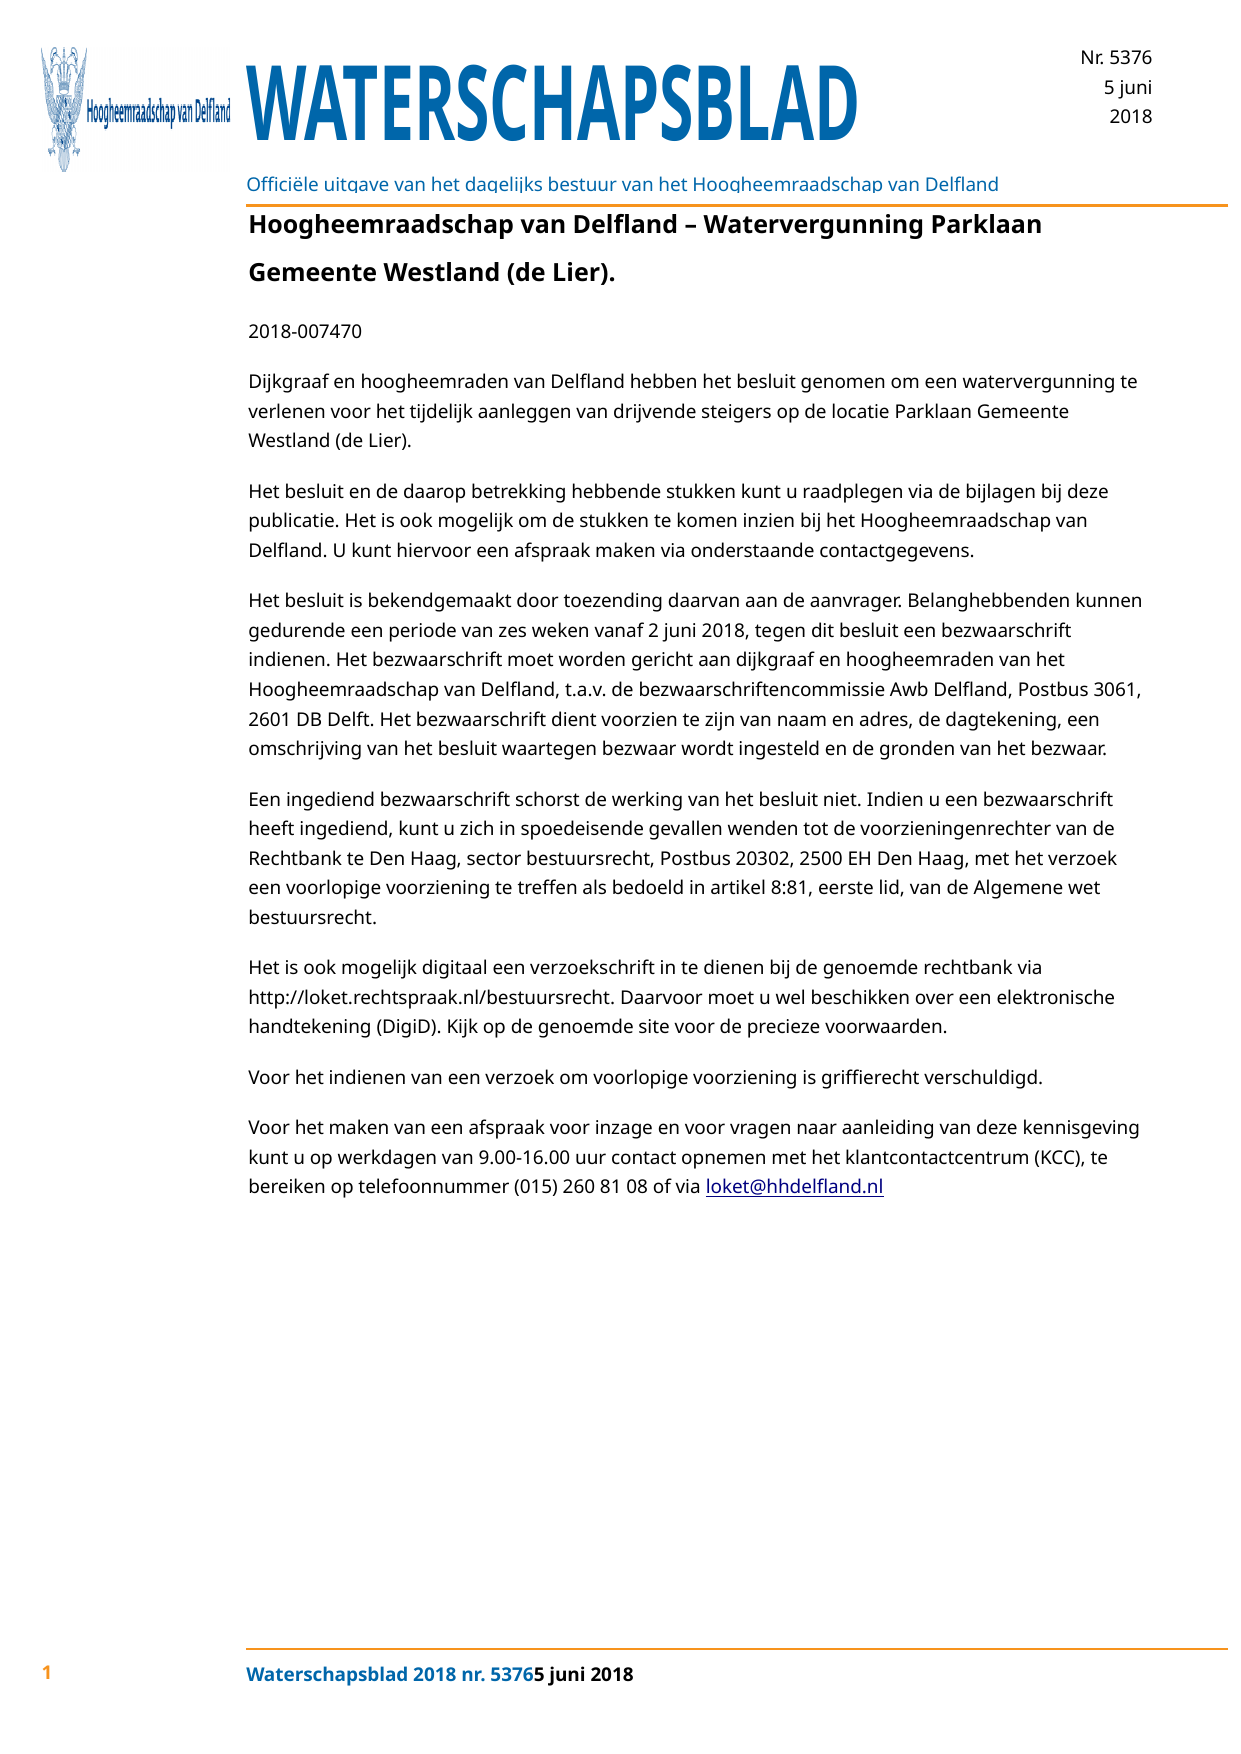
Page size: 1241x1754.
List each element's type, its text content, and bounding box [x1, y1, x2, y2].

text Voor het maken van een afspraak voor inzage en voor vragen naar aanleiding van deze kennisgeving kunt u op werkdagen van 9.00-16.00 uur contact opnemen met het klantcontactcentrum (KCC), te bereiken op telefoonnummer (015) 260 81 08 of via loket@hhdelfland.nl [248, 1114, 1152, 1199]
text Dijkgraaf en hoogheemraden van Delfland hebben het besluit genomen om een watervergunning te verlenen voor het tijdelijk aanleggen van drijvende steigers op de locatie Parklaan Gemeente Westland (de Lier). [248, 368, 1152, 453]
text Het is ook mogelijk digitaal een verzoekschrift in te dienen bij de genoemde rechtbank via http://loket.rechtspraak.nl/bestuursrecht. Daarvoor moet u wel beschikken over een elektronische handtekening (DigiD). Kijk op de genoemde site voor de precieze voorwaarden. [248, 954, 1152, 1039]
text Een ingediend bezwaarschrift schorst de werking van het besluit niet. Indien u een bezwaarschrift heeft ingediend, kunt u zich in spoedeisende gevallen wenden tot de voorzieningenrechter van de Rechtbank te Den Haag, sector bestuursrecht, Postbus 20302, 2500 EH Den Haag, met het verzoek een voorlopige voorziening te treffen als bedoeld in artikel 8:81, eerste lid, van de Algemene wet bestuursrecht. [248, 786, 1152, 930]
text 2018-007470 [248, 318, 1152, 344]
picture [41, 47, 231, 172]
text Het besluit en de daarop betrekking hebbende stukken kunt u raadplegen via de bijlagen bij deze publicatie. Het is ook mogelijk om de stukken te komen inzien bij het Hoogheemraadschap van Delfland. U kunt hiervoor een afspraak maken via onderstaande contactgegevens. [248, 478, 1152, 563]
text Voor het indienen van een verzoek om voorlopige voorziening is griffierecht verschuldigd. [248, 1064, 1152, 1090]
text Hoogheemraadschap van Delfland – Watervergunning Parklaan Gemeente Westland (de Lier). [248, 207, 1152, 288]
text Het besluit is bekendgemaakt door toezending daarvan aan de aanvrager. Belanghebbenden kunnen gedurende een periode van zes weken vanaf 2 juni 2018, tegen dit besluit een bezwaarschrift indienen. Het bezwaarschrift moet worden gericht aan dijkgraaf en hoogheemraden van het Hoogheemraadschap van Delfland, t.a.v. de bezwaarschriftencommissie Awb Delfland, Postbus 3061, 2601 DB Delft. Het bezwaarschrift dient voorzien te zijn van naam en adres, de dagtekening, een omschrijving van het besluit waartegen bezwaar wordt ingesteld en de gronden van het bezwaar. [248, 587, 1152, 761]
